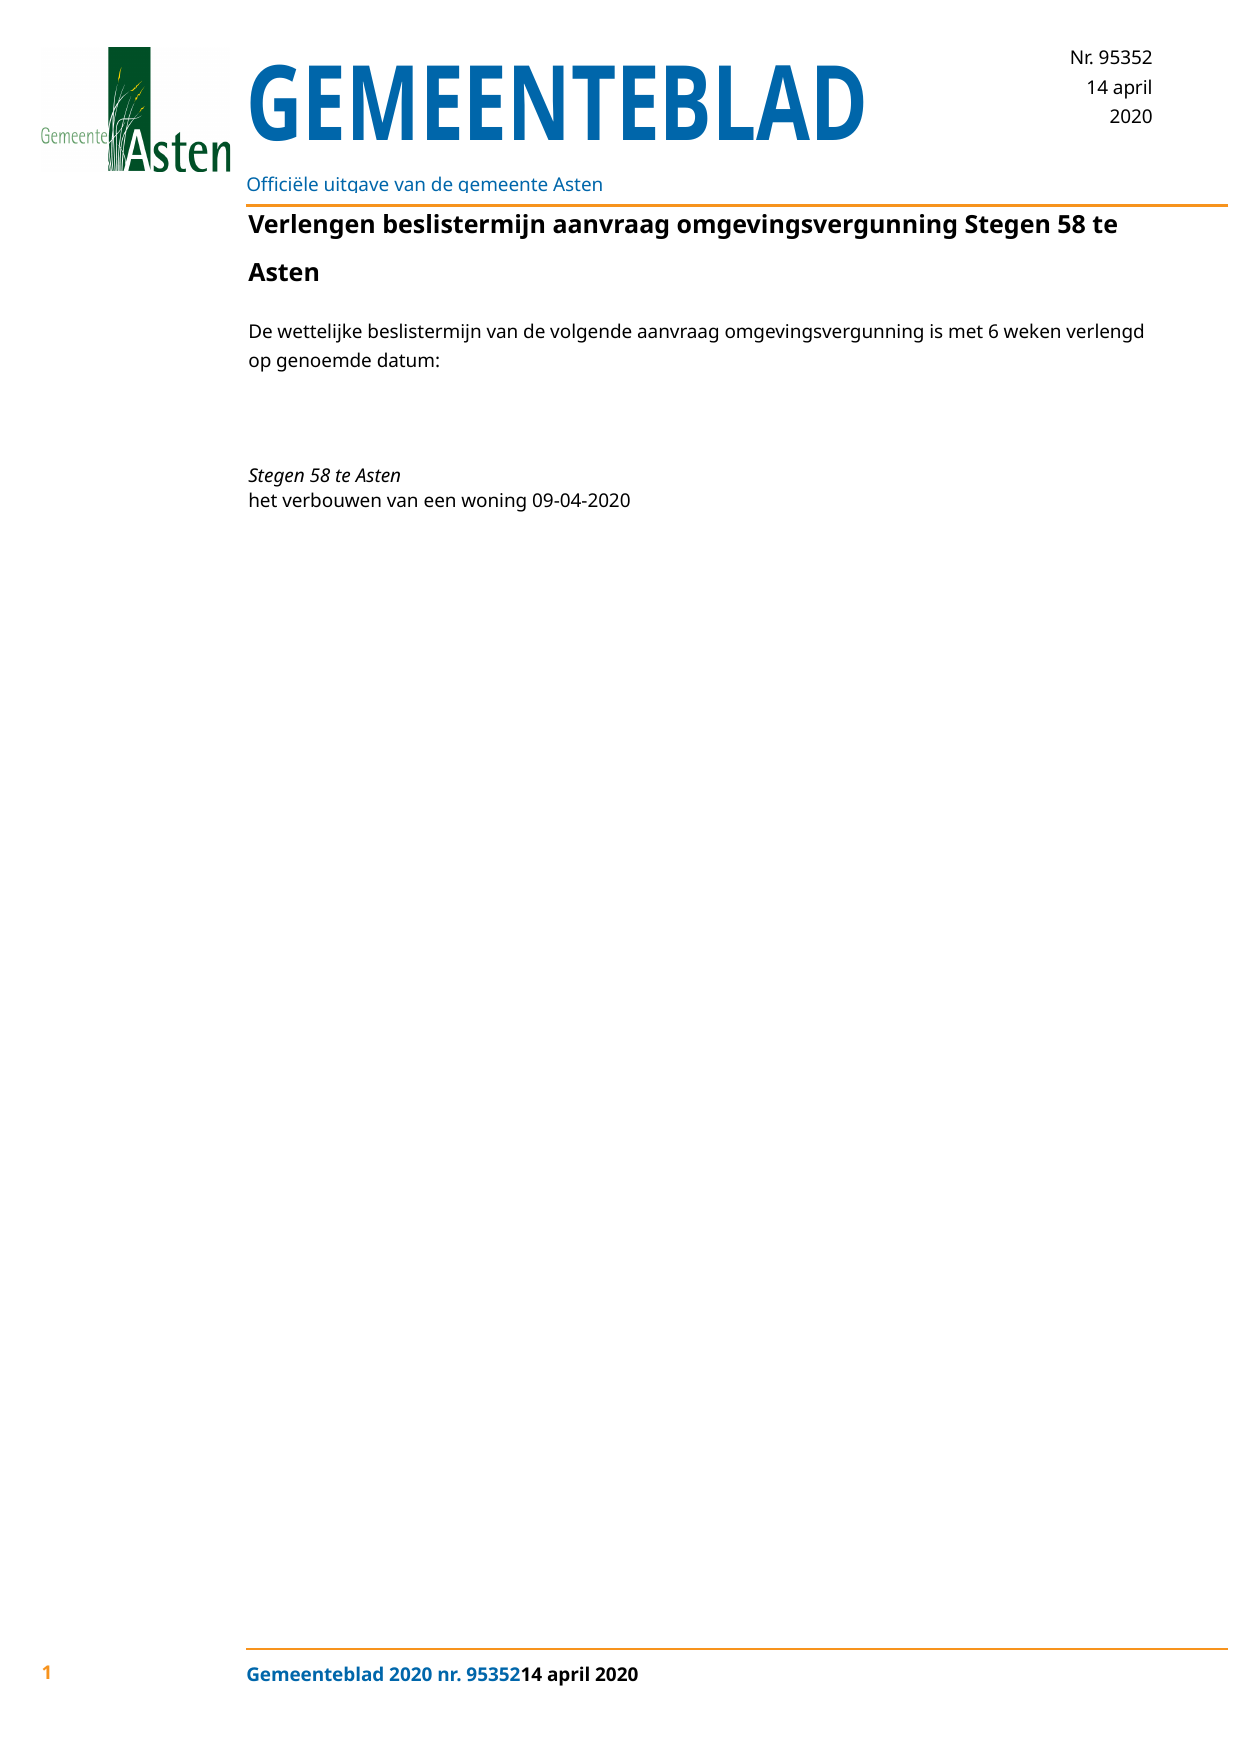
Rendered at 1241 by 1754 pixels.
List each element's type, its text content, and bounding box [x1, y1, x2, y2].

text Stegen 58 te Asten [248, 462, 1152, 488]
text De wettelijke beslistermijn van de volgende aanvraag omgevingsvergunning is met 6 weken verlengd op genoemde datum: [248, 318, 1152, 373]
text Verlengen beslistermijn aanvraag omgevingsvergunning Stegen 58 te Asten [248, 207, 1152, 288]
picture [41, 47, 231, 172]
text het verbouwen van een woning 09-04-2020 [248, 488, 1152, 513]
